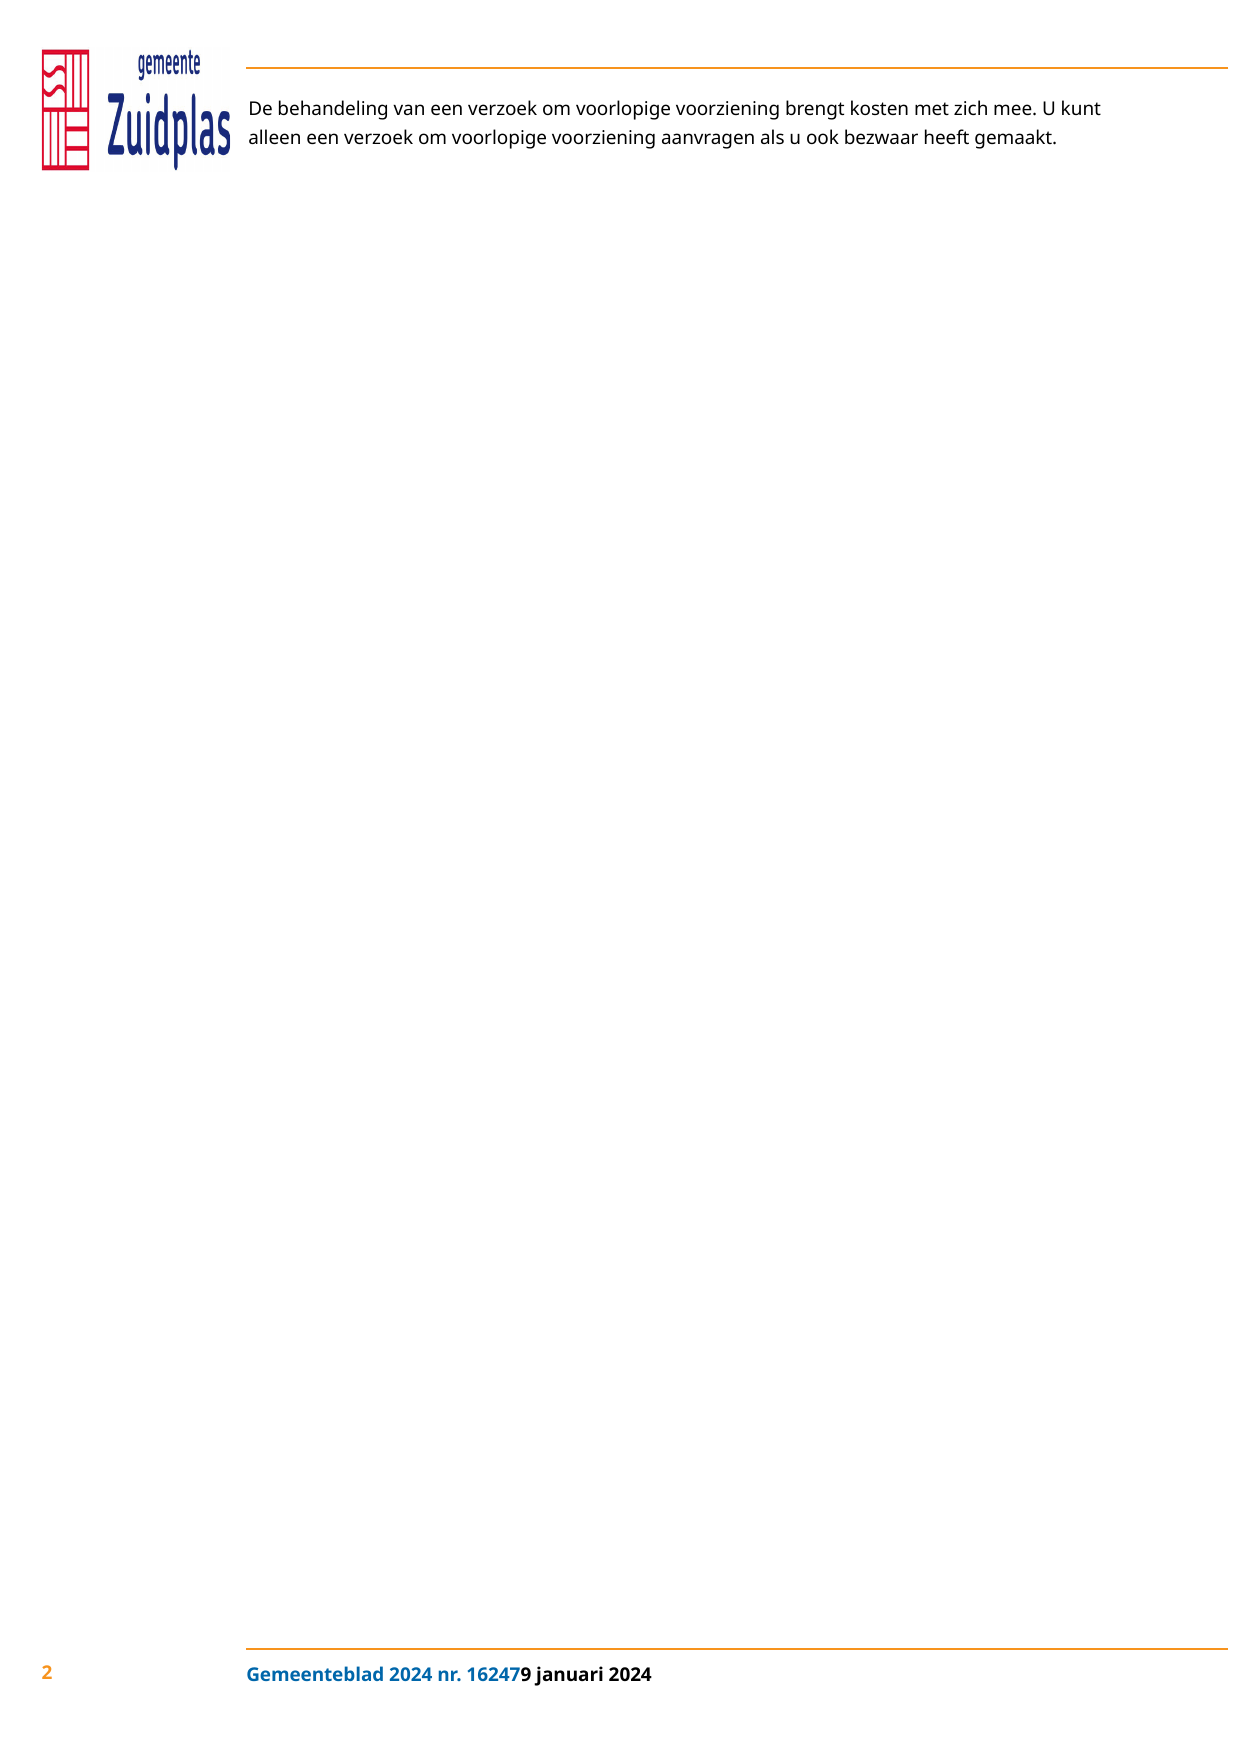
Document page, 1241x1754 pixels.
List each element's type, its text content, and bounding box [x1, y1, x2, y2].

text De behandeling van een verzoek om voorlopige voorziening brengt kosten met zich mee. U kunt alleen een verzoek om voorlopige voorziening aanvragen als u ook bezwaar heeft gemaakt. [248, 95, 1152, 150]
picture [41, 47, 231, 172]
